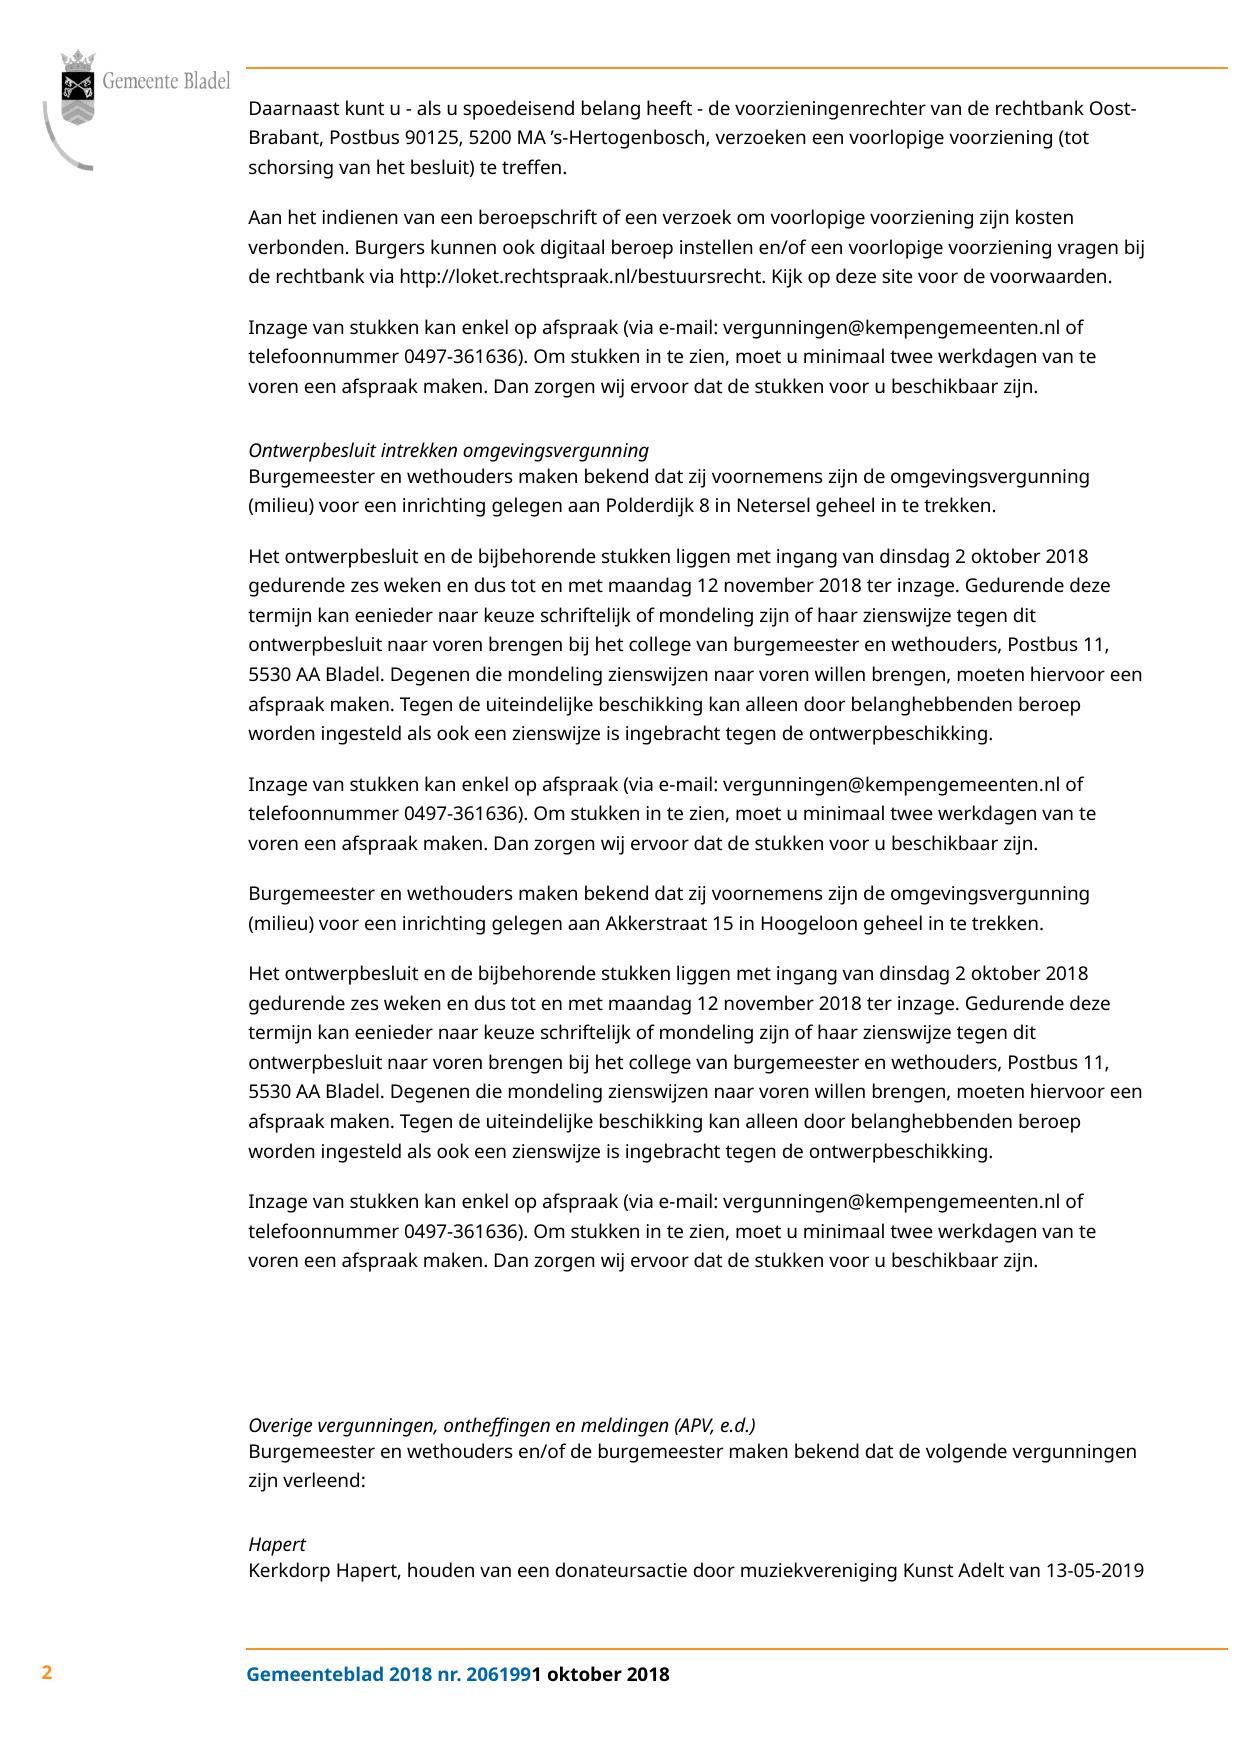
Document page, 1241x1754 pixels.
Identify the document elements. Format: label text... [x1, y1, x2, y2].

text Burgemeester en wethouders maken bekend dat zij voornemens zijn de omgevingsvergunning (milieu) voor een inrichting gelegen aan Akkerstraat 15 in Hoogeloon geheel in te trekken. [248, 880, 1152, 936]
picture [41, 47, 231, 172]
text Het ontwerpbesluit en de bijbehorende stukken liggen met ingang van dinsdag 2 oktober 2018 gedurende zes weken en dus tot en met maandag 12 november 2018 ter inzage. Gedurende deze termijn kan eenieder naar keuze schriftelijk of mondeling zijn of haar zienswijze tegen dit ontwerpbesluit naar voren brengen bij het college van burgemeester en wethouders, Postbus 11, 5530 AA Bladel. Degenen die mondeling zienswijzen naar voren willen brengen, moeten hiervoor een afspraak maken. Tegen de uiteindelijke beschikking kan alleen door belanghebbenden beroep worden ingesteld als ook een zienswijze is ingebracht tegen de ontwerpbeschikking. [248, 543, 1152, 746]
text Inzage van stukken kan enkel op afspraak (via e-mail: vergunningen@kempengemeenten.nl of telefoonnummer 0497-361636). Om stukken in te zien, moet u minimaal twee werkdagen van te voren een afspraak maken. Dan zorgen wij ervoor dat de stukken voor u beschikbaar zijn. [248, 771, 1152, 856]
text Kerkdorp Hapert, houden van een donateursactie door muziekvereniging Kunst Adelt van 13-05-2019 [248, 1557, 1152, 1583]
text Inzage van stukken kan enkel op afspraak (via e-mail: vergunningen@kempengemeenten.nl of telefoonnummer 0497-361636). Om stukken in te zien, moet u minimaal twee werkdagen van te voren een afspraak maken. Dan zorgen wij ervoor dat de stukken voor u beschikbaar zijn. [248, 314, 1152, 399]
text Het ontwerpbesluit en de bijbehorende stukken liggen met ingang van dinsdag 2 oktober 2018 gedurende zes weken en dus tot en met maandag 12 november 2018 ter inzage. Gedurende deze termijn kan eenieder naar keuze schriftelijk of mondeling zijn of haar zienswijze tegen dit ontwerpbesluit naar voren brengen bij het college van burgemeester en wethouders, Postbus 11, 5530 AA Bladel. Degenen die mondeling zienswijzen naar voren willen brengen, moeten hiervoor een afspraak maken. Tegen de uiteindelijke beschikking kan alleen door belanghebbenden beroep worden ingesteld als ook een zienswijze is ingebracht tegen de ontwerpbeschikking. [248, 960, 1152, 1163]
text Overige vergunningen, ontheffingen en meldingen (APV, e.d.) [248, 1412, 1152, 1438]
text Burgemeester en wethouders en/of de burgemeester maken bekend dat de volgende vergunningen zijn verleend: [248, 1438, 1152, 1493]
text Aan het indienen van een beroepschrift of een verzoek om voorlopige voorziening zijn kosten verbonden. Burgers kunnen ook digitaal beroep instellen en/of een voorlopige voorziening vragen bij de rechtbank via http://loket.rechtspraak.nl/bestuursrecht. Kijk op deze site voor de voorwaarden. [248, 204, 1152, 289]
text Daarnaast kunt u - als u spoedeisend belang heeft - de voorzieningenrechter van de rechtbank Oost-Brabant, Postbus 90125, 5200 MA ’s-Hertogenbosch, verzoeken een voorlopige voorziening (tot schorsing van het besluit) te treffen. [248, 95, 1152, 180]
text Hapert [248, 1531, 1152, 1557]
text Burgemeester en wethouders maken bekend dat zij voornemens zijn de omgevingsvergunning (milieu) voor een inrichting gelegen aan Polderdijk 8 in Netersel geheel in te trekken. [248, 463, 1152, 518]
text Inzage van stukken kan enkel op afspraak (via e-mail: vergunningen@kempengemeenten.nl of telefoonnummer 0497-361636). Om stukken in te zien, moet u minimaal twee werkdagen van te voren een afspraak maken. Dan zorgen wij ervoor dat de stukken voor u beschikbaar zijn. [248, 1188, 1152, 1273]
text Ontwerpbesluit intrekken omgevingsvergunning [248, 437, 1152, 463]
